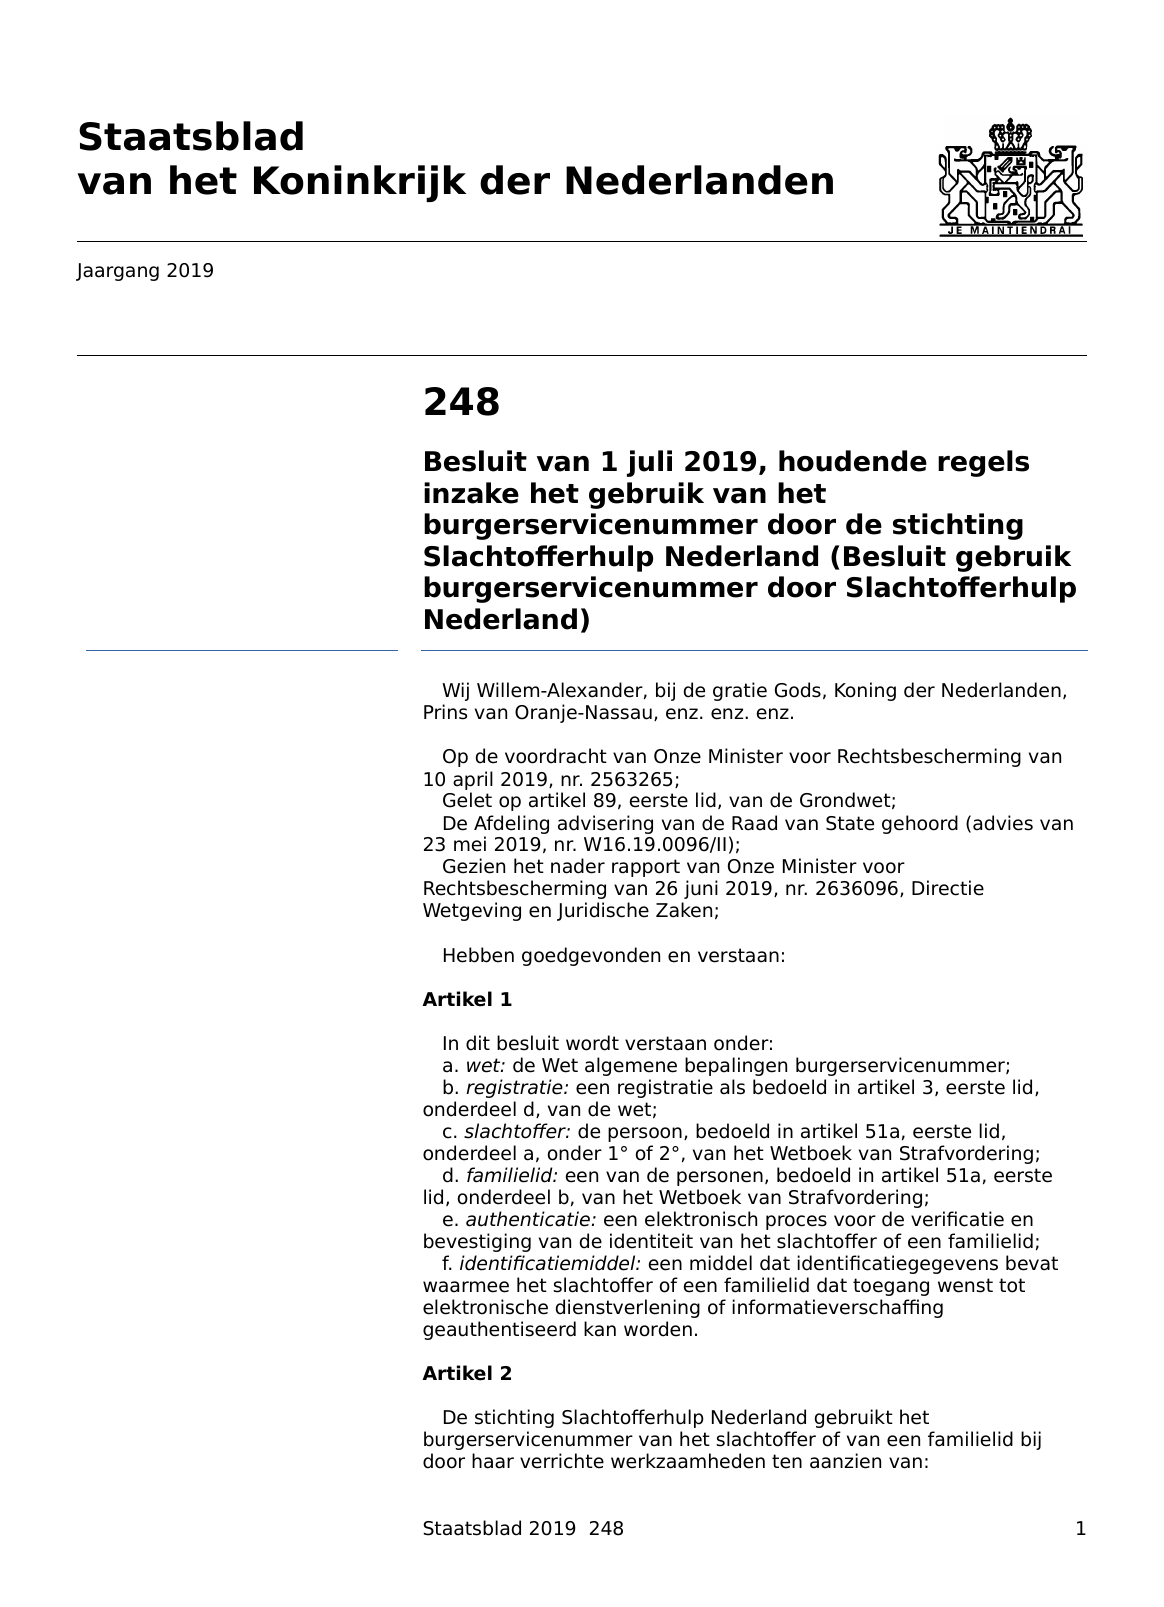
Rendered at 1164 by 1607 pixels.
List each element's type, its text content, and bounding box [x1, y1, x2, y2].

table_header [886, 100, 1087, 241]
text De Afdeling advisering van de Raad van State gehoord (advies van 23 mei 2019, nr. W16.19.0096/II); [422, 812, 1087, 856]
text a. wet: de Wet algemene bepalingen burgerservicenummer; [422, 1055, 1087, 1077]
table_header Staatsblad van het Koninkrijk der Nederlanden [77, 100, 886, 241]
picture [936, 115, 1087, 240]
text In dit besluit wordt verstaan onder: [422, 1033, 1087, 1055]
text Besluit van 1 juli 2019, houdende regels inzake het gebruik van het burgerservicenummer door de stichting Slachtofferhulp Nederland (Besluit gebruik burgerservicenummer door Slachtofferhulp Nederland) [422, 447, 1087, 636]
table_cell Jaargang 2019 [77, 242, 1087, 355]
text Hebben goedgevonden en verstaan: [422, 944, 1087, 966]
text e. authenticatie: een elektronisch proces voor de verificatie en bevestiging van de identiteit van het slachtoffer of een familielid; [422, 1209, 1087, 1253]
subtitle Artikel 2 [422, 1363, 1087, 1385]
text Gezien het nader rapport van Onze Minister voor Rechtsbescherming van 26 juni 2019, nr. 2636096, Directie Wetgeving en Juridische Zaken; [422, 856, 1087, 922]
text De stichting Slachtofferhulp Nederland gebruikt het burgerservicenummer van het slachtoffer of van een familielid bij door haar verrichte werkzaamheden ten aanzien van: [422, 1407, 1087, 1473]
subtitle Artikel 1 [422, 989, 1087, 1011]
text f. identificatiemiddel: een middel dat identificatiegegevens bevat waarmee het slachtoffer of een familielid dat toegang wenst tot elektronische dienstverlening of informatieverschaffing geauthentiseerd kan worden. [422, 1253, 1087, 1341]
text Op de voordracht van Onze Minister voor Rechtsbescherming van 10 april 2019, nr. 2563265; [422, 746, 1087, 790]
text b. registratie: een registratie als bedoeld in artikel 3, eerste lid, onderdeel d, van de wet; [422, 1077, 1087, 1121]
subtitle 248 [422, 381, 1087, 424]
text Wij Willem-Alexander, bij de gratie Gods, Koning der Nederlanden, Prins van Oranje-Nassau, enz. enz. enz. [422, 680, 1087, 724]
text c. slachtoffer: de persoon, bedoeld in artikel 51a, eerste lid, onderdeel a, onder 1° of 2°, van het Wetboek van Strafvordering; [422, 1121, 1087, 1165]
text d. familielid: een van de personen, bedoeld in artikel 51a, eerste lid, onderdeel b, van het Wetboek van Strafvordering; [422, 1165, 1087, 1209]
text Gelet op artikel 89, eerste lid, van de Grondwet; [422, 790, 1087, 812]
